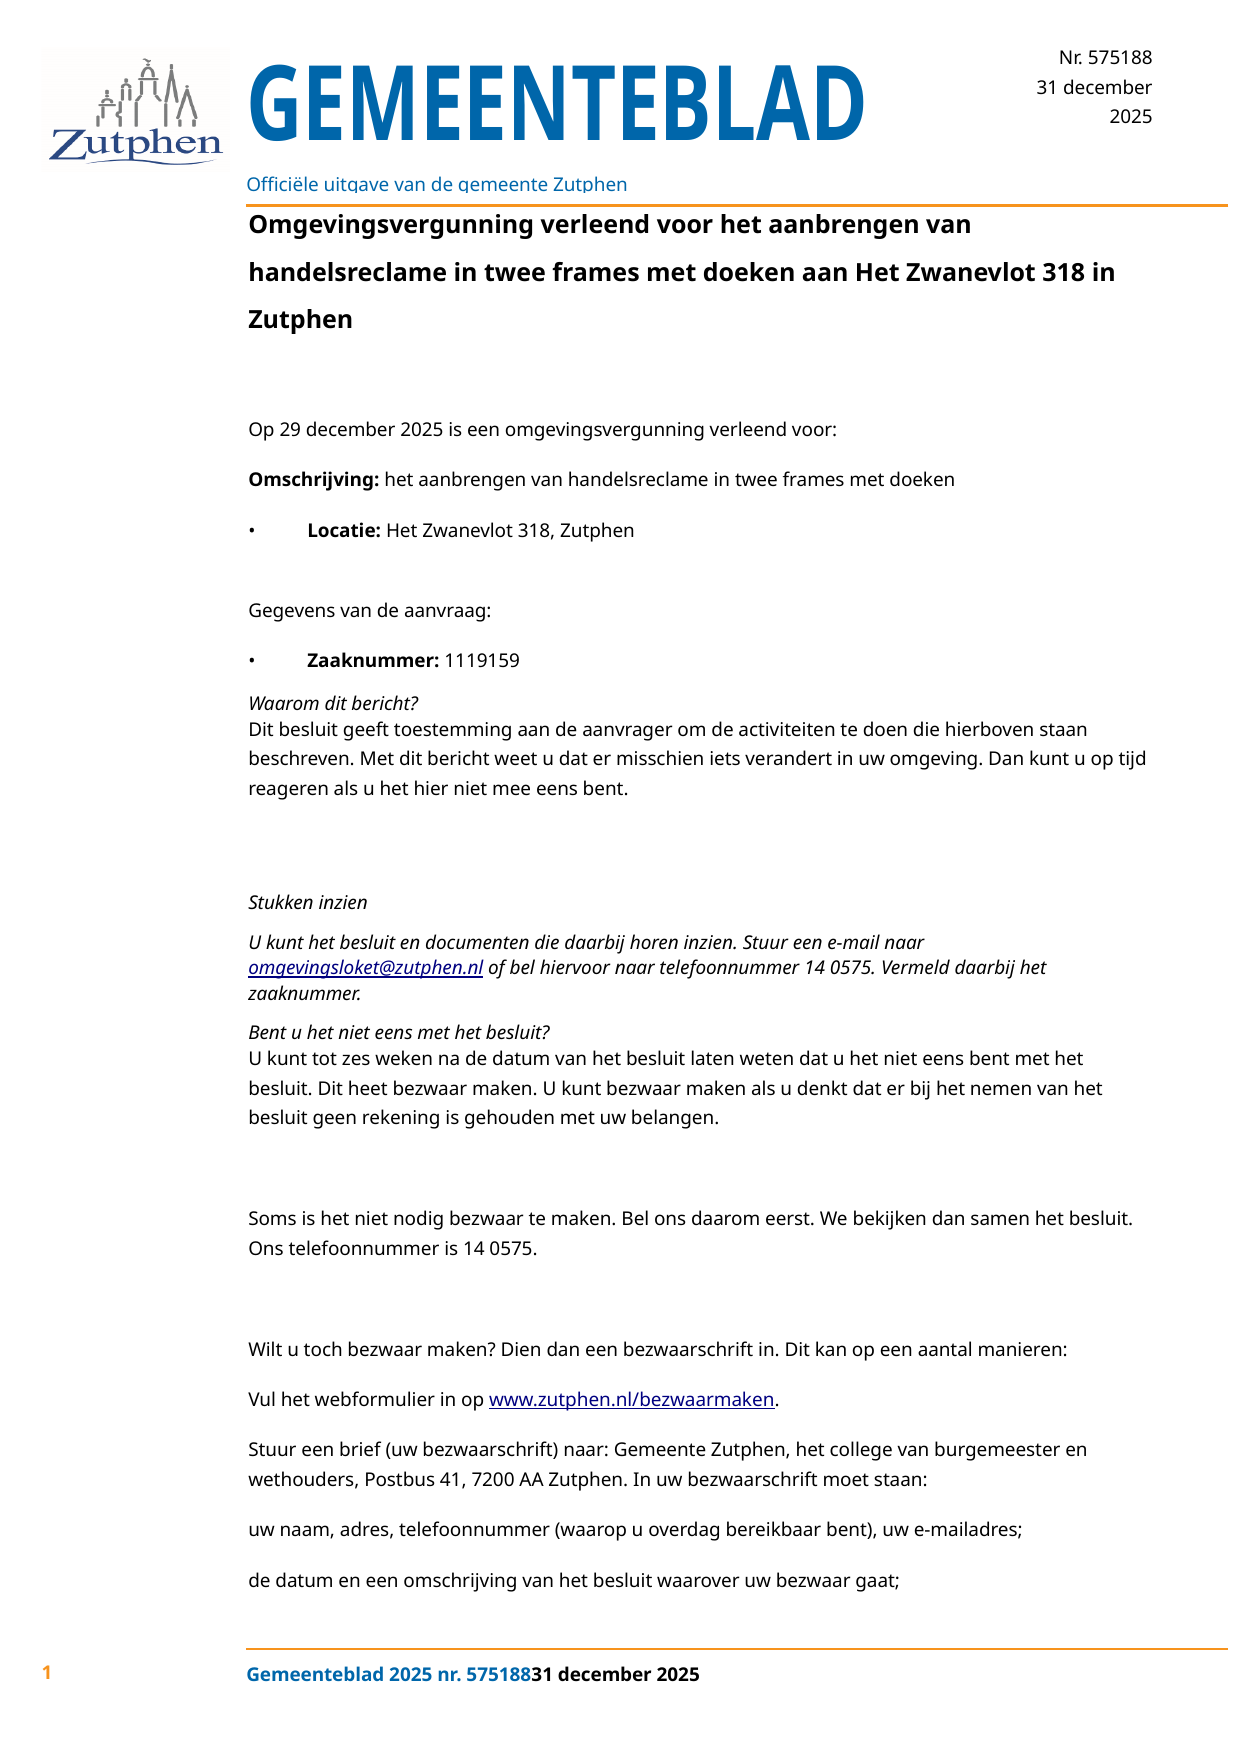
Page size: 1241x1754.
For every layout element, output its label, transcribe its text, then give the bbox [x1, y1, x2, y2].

list Locatie: Het Zwanevlot 318, Zutphen [248, 517, 1152, 542]
text Op 29 december 2025 is een omgevingsvergunning verleend voor: [248, 416, 1152, 442]
text Wilt u toch bezwaar maken? Dien dan een bezwaarschrift in. Dit kan op een aantal manieren: [248, 1336, 1152, 1361]
text de datum en een omschrijving van het besluit waarover uw bezwaar gaat; [248, 1567, 1152, 1593]
text Soms is het niet nodig bezwaar te maken. Bel ons daarom eerst. We bekijken dan samen het besluit. Ons telefoonnummer is 14 0575. [248, 1205, 1152, 1261]
text Waarom dit bericht? [248, 690, 1152, 716]
text uw naam, adres, telefoonnummer (waarop u overdag bereikbaar bent), uw e-mailadres; [248, 1517, 1152, 1542]
text U kunt het besluit en documenten die daarbij horen inzien. Stuur een e-mail naar omgevingsloket@zutphen.nl of bel hiervoor naar telefoonnummer 14 0575. Vermeld daarbij het zaaknummer. [248, 929, 1152, 1006]
text U kunt tot zes weken na de datum van het besluit laten weten dat u het niet eens bent met het besluit. Dit heet bezwaar maken. U kunt bezwaar maken als u denkt dat er bij het nemen van het besluit geen rekening is gehouden met uw belangen. [248, 1045, 1152, 1130]
text Stukken inzien [248, 889, 1152, 915]
text Omgevingsvergunning verleend voor het aanbrengen van handelsreclame in twee frames met doeken aan Het Zwanevlot 318 in Zutphen [248, 207, 1152, 336]
text Dit besluit geeft toestemming aan de aanvrager om de activiteiten te doen die hierboven staan beschreven. Met dit bericht weet u dat er misschien iets verandert in uw omgeving. Dan kunt u op tijd reageren als u het hier niet mee eens bent. [248, 716, 1152, 801]
text Vul het webformulier in op www.zutphen.nl/bezwaarmaken. [248, 1386, 1152, 1412]
text Bent u het niet eens met het besluit? [248, 1019, 1152, 1045]
text Gegevens van de aanvraag: [248, 597, 1152, 622]
text Omschrijving: het aanbrengen van handelsreclame in twee frames met doeken [248, 466, 1152, 492]
text Stuur een brief (uw bezwaarschrift) naar: Gemeente Zutphen, het college van burgemeester en wethouders, Postbus 41, 7200 AA Zutphen. In uw bezwaarschrift moet staan: [248, 1437, 1152, 1492]
picture [41, 47, 231, 172]
list Zaaknummer: 1119159 [248, 647, 1152, 673]
